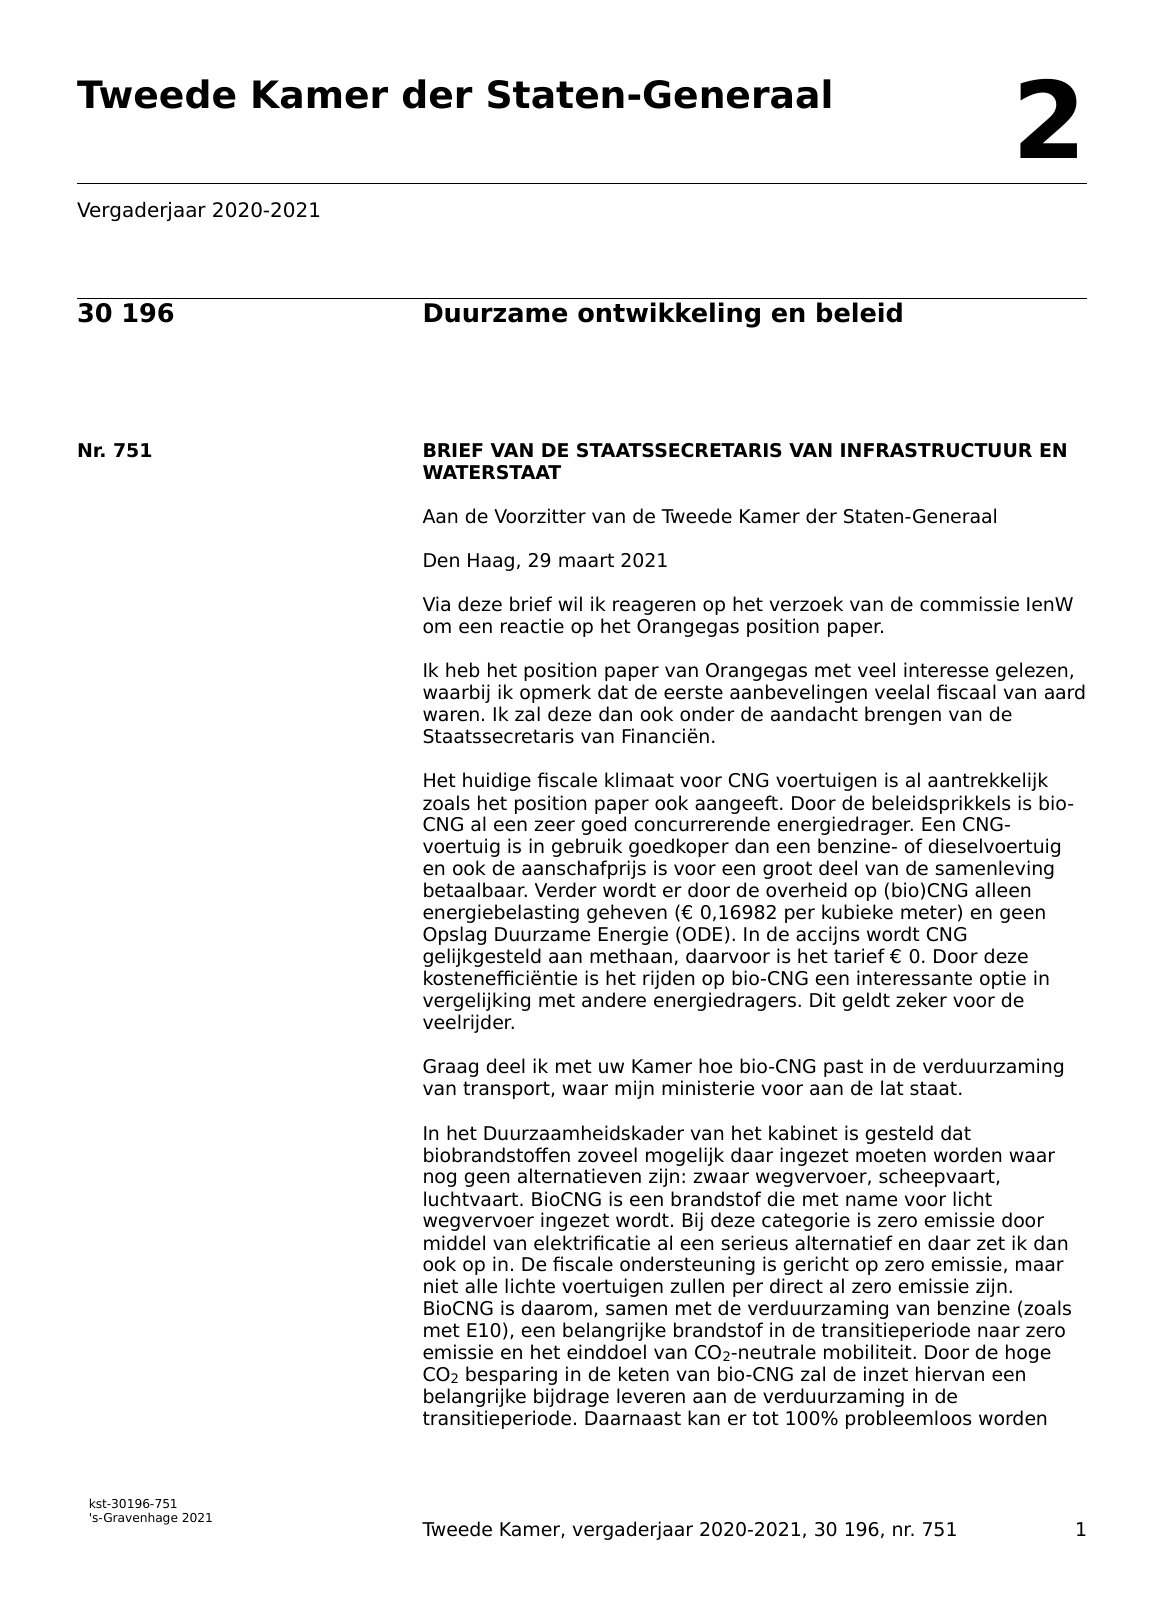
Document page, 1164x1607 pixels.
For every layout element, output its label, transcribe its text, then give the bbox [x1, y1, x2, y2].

text kst-30196-751 [88, 1497, 323, 1511]
text Via deze brief wil ik reageren op het verzoek van de commissie IenW om een reactie op het Orangegas position paper. [422, 594, 1087, 638]
table_header 2 [886, 59, 1087, 183]
text Het huidige fiscale klimaat voor CNG voertuigen is al aantrekkelijk zoals het position paper ook aangeeft. Door de beleidsprikkels is bio-CNG al een zeer goed concurrerende energiedrager. Een CNG-voertuig is in gebruik goedkoper dan een benzine- of dieselvoertuig en ook de aanschafprijs is voor een groot deel van de samenleving betaalbaar. Verder wordt er door de overheid op (bio)CNG alleen energiebelasting geheven (€ 0,16982 per kubieke meter) en geen Opslag Duurzame Energie (ODE). In de accijns wordt CNG gelijkgesteld aan methaan, daarvoor is het tarief € 0. Door deze kostenefficiëntie is het rijden op bio-CNG een interessante optie in vergelijking met andere energiedragers. Dit geldt zeker voor de veelrijder. [422, 770, 1087, 1034]
subtitle 30 196 Duurzame ontwikkeling en beleid [77, 299, 1087, 329]
text Den Haag, 29 maart 2021 [422, 550, 1087, 572]
text 's-Gravenhage 2021 [88, 1511, 323, 1525]
text Ik heb het position paper van Orangegas met veel interesse gelezen, waarbij ik opmerk dat de eerste aanbevelingen veelal fiscaal van aard waren. Ik zal deze dan ook onder de aandacht brengen van de Staatssecretaris van Financiën. [422, 660, 1087, 748]
text Aan de Voorzitter van de Tweede Kamer der Staten-Generaal [422, 506, 1087, 528]
subtitle Nr. 751 BRIEF VAN DE STAATSSECRETARIS VAN INFRASTRUCTUUR EN WATERSTAAT [77, 440, 1087, 484]
text Graag deel ik met uw Kamer hoe bio-CNG past in de verduurzaming van transport, waar mijn ministerie voor aan de lat staat. [422, 1056, 1087, 1100]
table_header Tweede Kamer der Staten-Generaal [77, 59, 886, 183]
table_cell Vergaderjaar 2020-2021 [77, 184, 1087, 298]
text In het Duurzaamheidskader van het kabinet is gesteld dat biobrandstoffen zoveel mogelijk daar ingezet moeten worden waar nog geen alternatieven zijn: zwaar wegvervoer, scheepvaart, luchtvaart. BioCNG is een brandstof die met name voor licht wegvervoer ingezet wordt. Bij deze categorie is zero emissie door middel van elektrificatie al een serieus alternatief en daar zet ik dan ook op in. De fiscale ondersteuning is gericht op zero emissie, maar niet alle lichte voertuigen zullen per direct al zero emissie zijn. BioCNG is daarom, samen met de verduurzaming van benzine (zoals met E10), een belangrijke brandstof in de transitieperiode naar zero emissie en het einddoel van CO2-neutrale mobiliteit. Door de hoge CO2 besparing in de keten van bio-CNG zal de inzet hiervan een belangrijke bijdrage leveren aan de verduurzaming in de transitieperiode. Daarnaast kan er tot 100% probleemloos worden [422, 1122, 1087, 1430]
